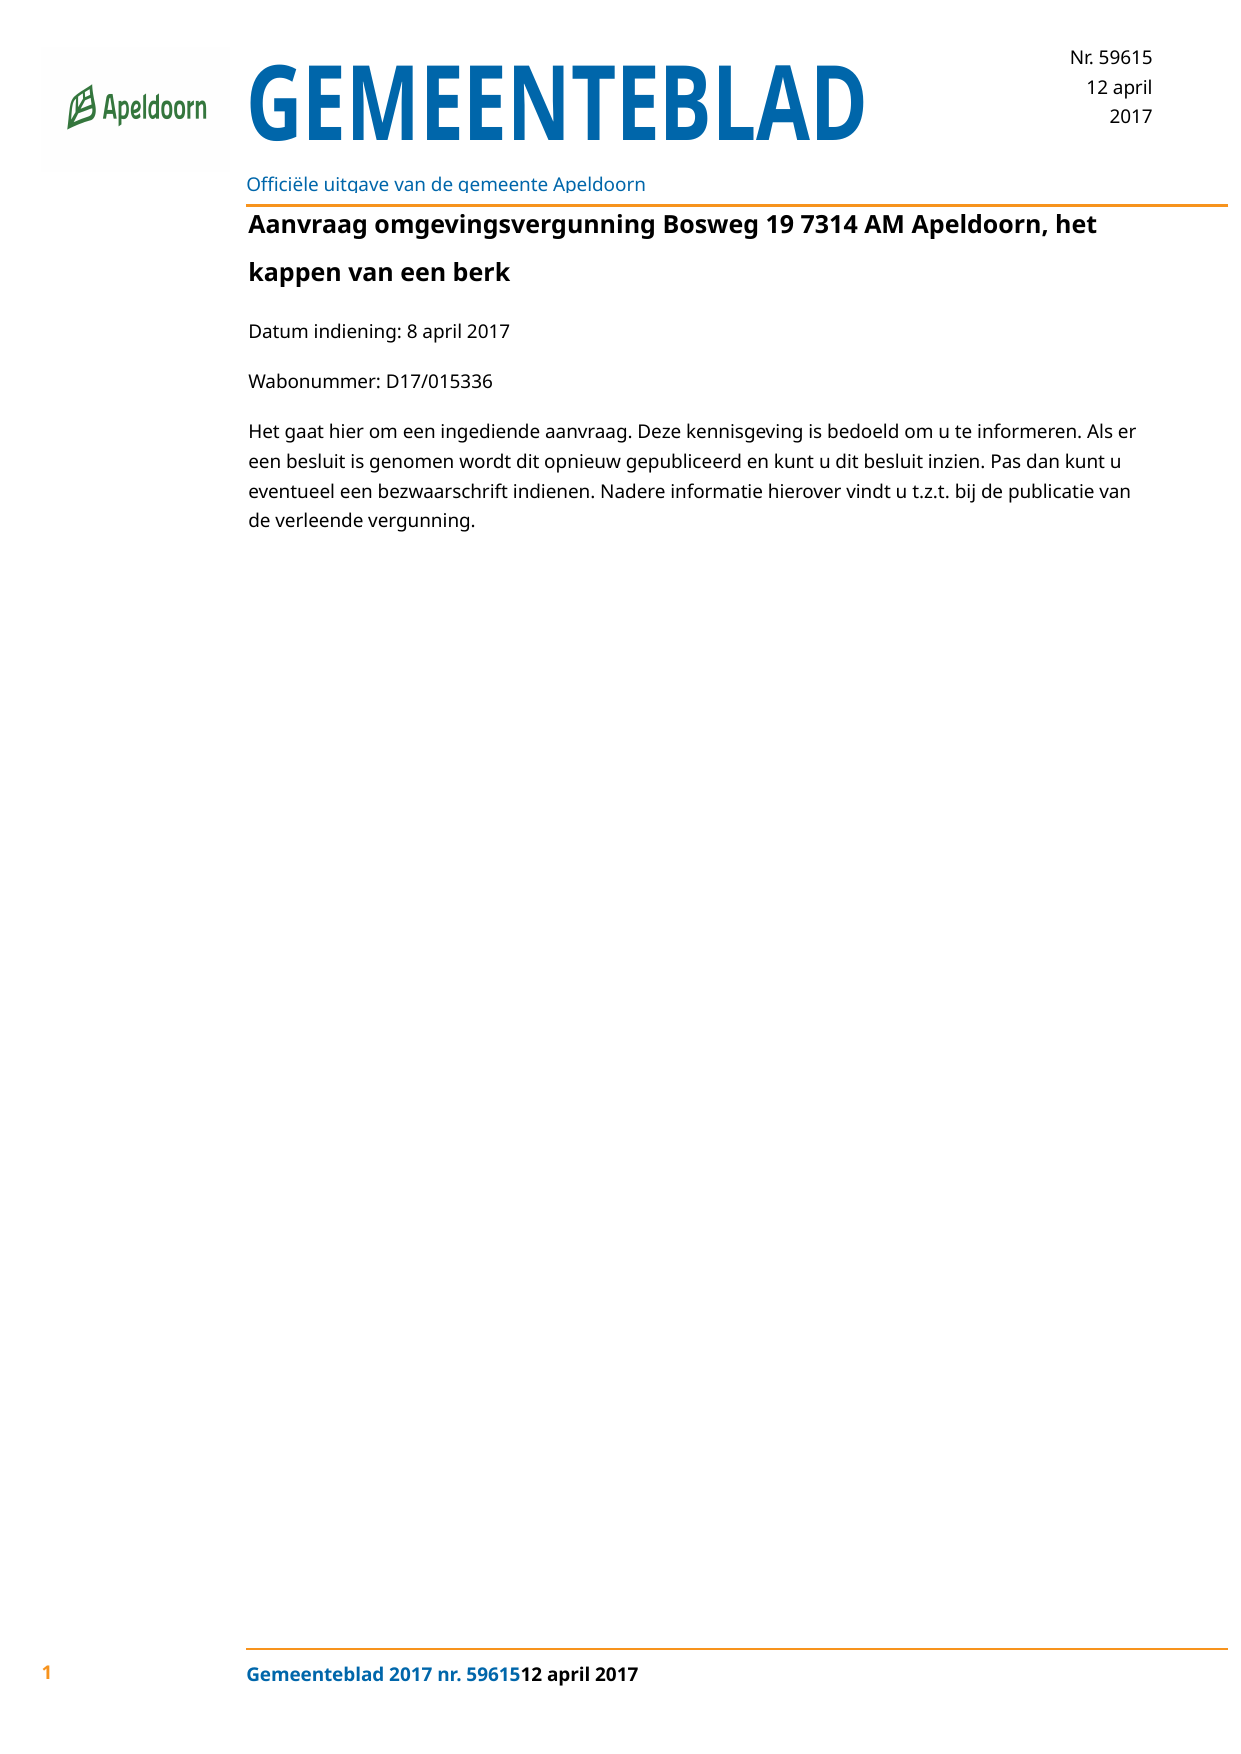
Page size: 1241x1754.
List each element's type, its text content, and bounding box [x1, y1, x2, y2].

text Aanvraag omgevingsvergunning Bosweg 19 7314 AM Apeldoorn, het kappen van een berk [248, 207, 1152, 288]
picture [41, 47, 231, 172]
text Het gaat hier om een ingediende aanvraag. Deze kennisgeving is bedoeld om u te informeren. Als er een besluit is genomen wordt dit opnieuw gepubliceerd en kunt u dit besluit inzien. Pas dan kunt u eventueel een bezwaarschrift indienen. Nadere informatie hierover vindt u t.z.t. bij de publicatie van de verleende vergunning. [248, 419, 1152, 533]
text Wabonummer: D17/015336 [248, 368, 1152, 394]
text Datum indiening: 8 april 2017 [248, 318, 1152, 344]
